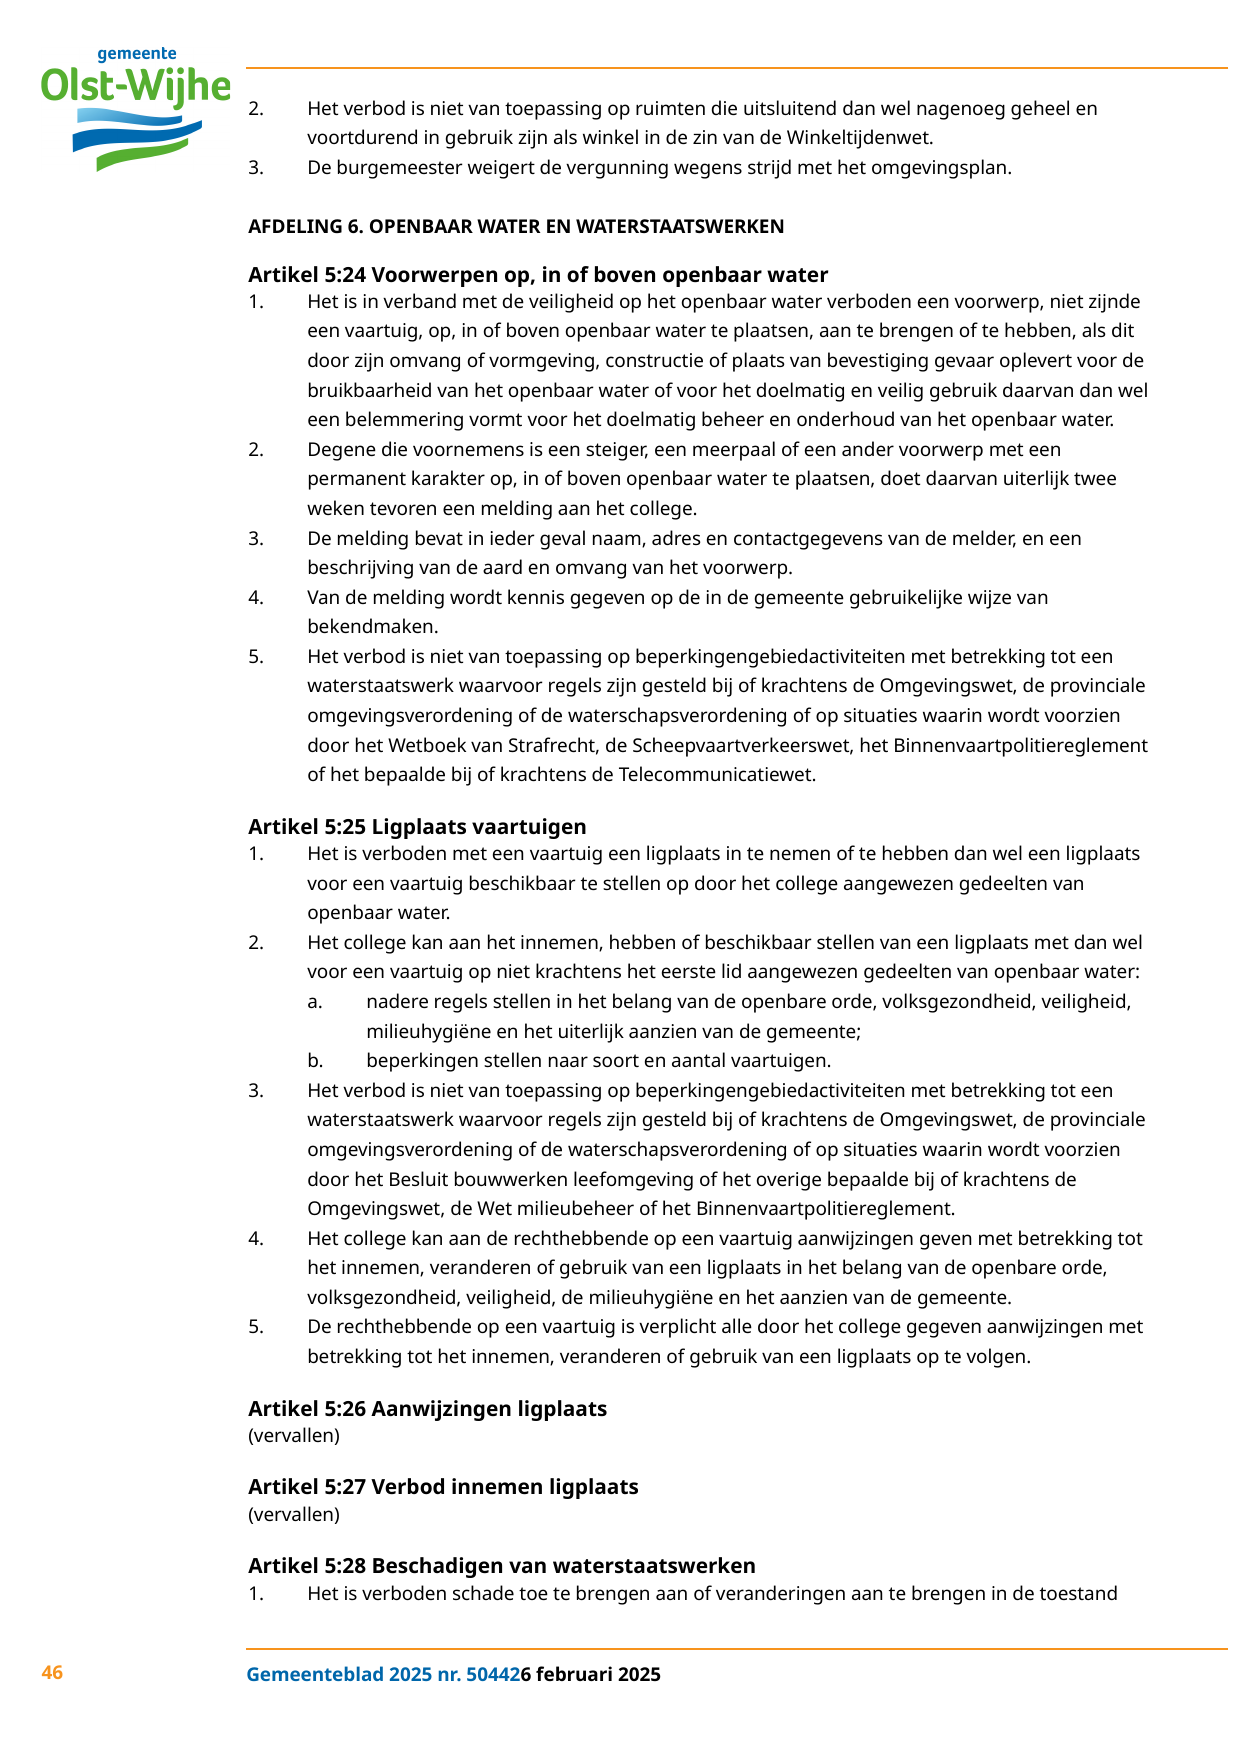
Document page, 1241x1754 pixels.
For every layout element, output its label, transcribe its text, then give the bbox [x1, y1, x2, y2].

list Het is verboden schade toe te brengen aan of veranderingen aan te brengen in de toestand [248, 1580, 1152, 1606]
list nadere regels stellen in het belang van de openbare orde, volksgezondheid, veiligheid, milieuhygiëne en het uiterlijk aanzien van de gemeente; [307, 988, 1152, 1043]
list De burgemeester weigert de vergunning wegens strijd met het omgevingsplan. [248, 154, 1152, 180]
list beperkingen stellen naar soort en aantal vaartuigen. [307, 1047, 1152, 1073]
list Het verbod is niet van toepassing op beperkingengebiedactiviteiten met betrekking tot een waterstaatswerk waarvoor regels zijn gesteld bij of krachtens de Omgevingswet, de provinciale omgevingsverordening of de waterschapsverordening of op situaties waarin wordt voorzien door het Wetboek van Strafrecht, de Scheepvaartverkeerswet, het Binnenvaartpolitiereglement of het bepaalde bij of krachtens de Telecommunicatiewet. [248, 643, 1152, 787]
text Artikel 5:24 Voorwerpen op, in of boven openbaar water [248, 260, 1152, 288]
list Het college kan aan het innemen, hebben of beschikbaar stellen van een ligplaats met dan wel voor een vaartuig op niet krachtens het eerste lid aangewezen gedeelten van openbaar water: [248, 929, 1152, 984]
picture [41, 47, 231, 172]
list Het is in verband met de veiligheid op het openbaar water verboden een voorwerp, niet zijnde een vaartuig, op, in of boven openbaar water te plaatsen, aan te brengen of te hebben, als dit door zijn omvang of vormgeving, constructie of plaats van bevestiging gevaar oplevert voor de bruikbaarheid van het openbaar water of voor het doelmatig en veilig gebruik daarvan dan wel een belemmering vormt voor het doelmatig beheer en onderhoud van het openbaar water. [248, 288, 1152, 432]
text Artikel 5:28 Beschadigen van waterstaatswerken [248, 1551, 1152, 1580]
list Het verbod is niet van toepassing op beperkingengebiedactiviteiten met betrekking tot een waterstaatswerk waarvoor regels zijn gesteld bij of krachtens de Omgevingswet, de provinciale omgevingsverordening of de waterschapsverordening of op situaties waarin wordt voorzien door het Besluit bouwwerken leefomgeving of het overige bepaalde bij of krachtens de Omgevingswet, de Wet milieubeheer of het Binnenvaartpolitiereglement. [248, 1077, 1152, 1221]
text Artikel 5:25 Ligplaats vaartuigen [248, 812, 1152, 840]
text AFDELING 6. OPENBAAR WATER EN WATERSTAATSWERKEN [248, 213, 1152, 239]
text Artikel 5:27 Verbod innemen ligplaats [248, 1472, 1152, 1501]
text (vervallen) [248, 1501, 1152, 1527]
list Het college kan aan de rechthebbende op een vaartuig aanwijzingen geven met betrekking tot het innemen, veranderen of gebruik van een ligplaats in het belang van de openbare orde, volksgezondheid, veiligheid, de milieuhygiëne en het aanzien van de gemeente. [248, 1225, 1152, 1310]
list Het verbod is niet van toepassing op ruimten die uitsluitend dan wel nagenoeg geheel en voortdurend in gebruik zijn als winkel in de zin van de Winkeltijdenwet. [248, 95, 1152, 150]
list Van de melding wordt kennis gegeven op de in de gemeente gebruikelijke wijze van bekendmaken. [248, 584, 1152, 639]
text (vervallen) [248, 1422, 1152, 1448]
list De rechthebbende op een vaartuig is verplicht alle door het college gegeven aanwijzingen met betrekking tot het innemen, veranderen of gebruik van een ligplaats op te volgen. [248, 1314, 1152, 1369]
list De melding bevat in ieder geval naam, adres en contactgegevens van de melder, en een beschrijving van de aard en omvang van het voorwerp. [248, 525, 1152, 580]
list Het is verboden met een vaartuig een ligplaats in te nemen of te hebben dan wel een ligplaats voor een vaartuig beschikbaar te stellen op door het college aangewezen gedeelten van openbaar water. [248, 840, 1152, 925]
list Degene die voornemens is een steiger, een meerpaal of een ander voorwerp met een permanent karakter op, in of boven openbaar water te plaatsen, doet daarvan uiterlijk twee weken tevoren een melding aan het college. [248, 436, 1152, 521]
text Artikel 5:26 Aanwijzingen ligplaats [248, 1394, 1152, 1422]
